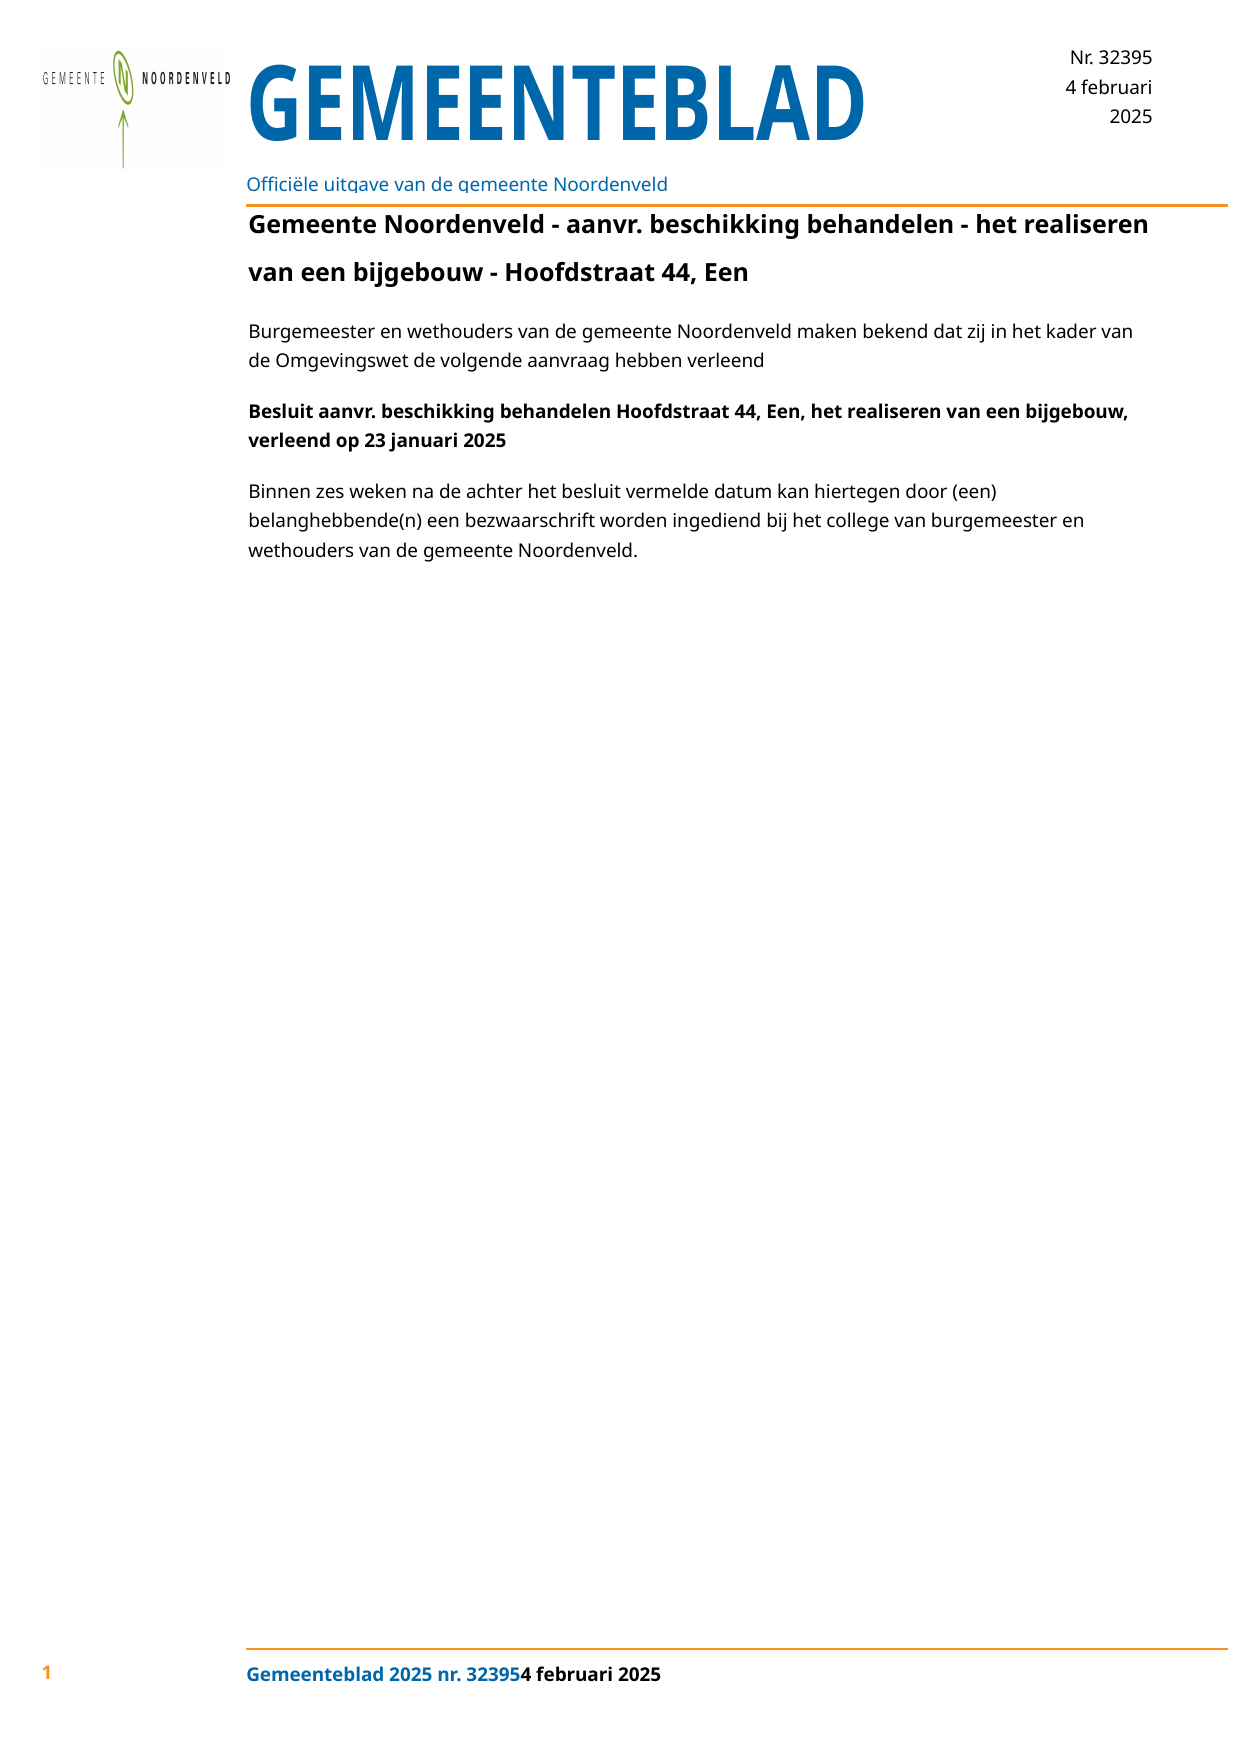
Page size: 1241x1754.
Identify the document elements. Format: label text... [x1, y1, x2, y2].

picture [41, 47, 231, 172]
text Binnen zes weken na de achter het besluit vermelde datum kan hiertegen door (een) belanghebbende(n) een bezwaarschrift worden ingediend bij het college van burgemeester en wethouders van de gemeente Noordenveld. [248, 478, 1152, 563]
text Besluit aanvr. beschikking behandelen Hoofdstraat 44, Een, het realiseren van een bijgebouw, verleend op 23 januari 2025 [248, 398, 1152, 453]
text Burgemeester en wethouders van de gemeente Noordenveld maken bekend dat zij in het kader van de Omgevingswet de volgende aanvraag hebben verleend [248, 318, 1152, 373]
text Gemeente Noordenveld - aanvr. beschikking behandelen - het realiseren van een bijgebouw - Hoofdstraat 44, Een [248, 207, 1152, 288]
